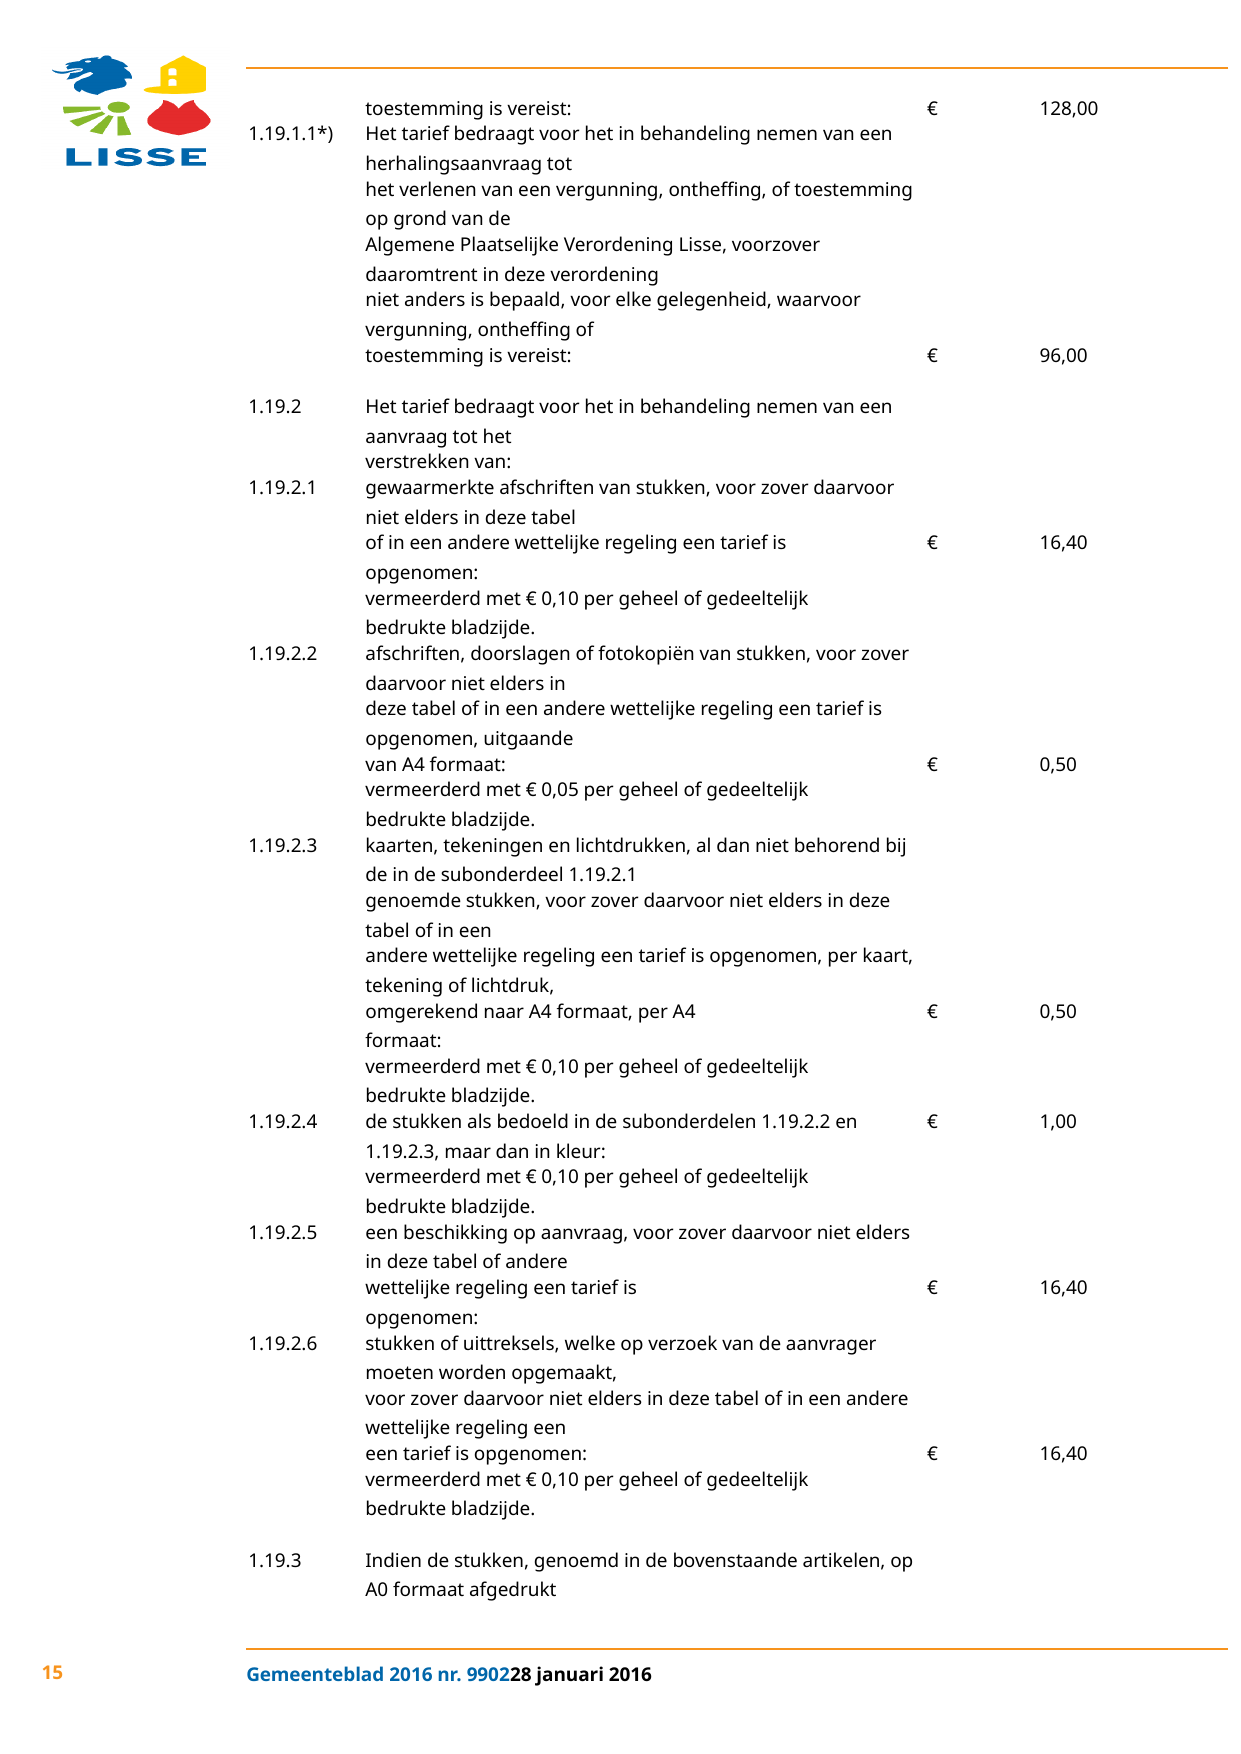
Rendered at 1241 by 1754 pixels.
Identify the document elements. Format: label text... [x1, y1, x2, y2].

table_cell [365, 1521, 590, 1547]
table_cell [590, 342, 702, 367]
table_cell 0,50 [1039, 751, 1152, 777]
table_cell andere wettelijke regeling een tarief is opgenomen, per kaart, tekening of lichtdruk, [365, 943, 927, 998]
table_cell 1.19.2.3 [248, 832, 365, 887]
table_cell [815, 530, 927, 585]
table_cell [1039, 1466, 1152, 1521]
table_cell [927, 231, 1039, 286]
table_cell [815, 1466, 927, 1521]
table_cell [815, 368, 927, 393]
table_cell stukken of uittreksels, welke op verzoek van de aanvrager moeten worden opgemaakt, [365, 1330, 927, 1385]
table_cell [815, 1164, 927, 1219]
table_cell [248, 1521, 365, 1547]
table_cell [927, 1330, 1039, 1385]
table_cell 1,00 [1039, 1109, 1152, 1164]
table_cell [1039, 231, 1152, 286]
table_cell 1.19.2.1 [248, 474, 365, 529]
table_cell [927, 1053, 1039, 1108]
table_cell [927, 1385, 1039, 1440]
table_cell toestemming is vereist: [365, 342, 590, 367]
table_cell [248, 231, 365, 286]
table_cell [815, 751, 927, 777]
table_cell [1039, 1330, 1152, 1385]
table_cell [248, 530, 365, 585]
table_cell [248, 1274, 365, 1330]
table_cell [927, 393, 1039, 448]
table_cell [1039, 943, 1152, 998]
table_cell [590, 449, 702, 474]
table_cell [590, 1440, 702, 1466]
table_cell [702, 1274, 814, 1330]
table_cell een beschikking op aanvraag, voor zover daarvoor niet elders in deze tabel of andere [365, 1219, 927, 1274]
table_cell 0,50 [1039, 998, 1152, 1053]
table_cell [1039, 887, 1152, 942]
table_cell [1039, 393, 1152, 448]
table_cell [927, 943, 1039, 998]
table_cell [927, 832, 1039, 887]
table_cell vermeerderd met € 0,10 per geheel of gedeeltelijk bedrukte bladzijde. [365, 585, 814, 640]
table_cell [927, 474, 1039, 529]
table_cell 1.19.1.1*) [248, 121, 365, 176]
table_cell [248, 887, 365, 942]
table_cell 1.19.2.2 [248, 640, 365, 696]
table_cell [248, 777, 365, 832]
table_cell [815, 585, 927, 640]
table_cell afschriften, doorslagen of fotokopiën van stukken, voor zover daarvoor niet elders in [365, 640, 927, 696]
table_cell [927, 1466, 1039, 1521]
table_cell [1039, 449, 1152, 474]
table_cell vermeerderd met € 0,10 per geheel of gedeeltelijk bedrukte bladzijde. [365, 1466, 814, 1521]
table_cell [815, 1521, 927, 1547]
table_cell 128,00 [1039, 95, 1152, 121]
table_cell [927, 449, 1039, 474]
table_cell € [927, 1109, 1039, 1164]
table_cell [248, 95, 365, 121]
table_cell [927, 640, 1039, 696]
table_cell kaarten, tekeningen en lichtdrukken, al dan niet behorend bij de in de subonderdeel 1.19.2.1 [365, 832, 927, 887]
table_cell 16,40 [1039, 1274, 1152, 1330]
table_cell omgerekend naar A4 formaat, per A4 formaat: [365, 998, 702, 1053]
table_cell [1039, 777, 1152, 832]
table_cell [248, 449, 365, 474]
table_cell € [927, 95, 1039, 121]
table_cell [248, 176, 365, 231]
table_cell [248, 1053, 365, 1108]
table_cell Indien de stukken, genoemd in de bovenstaande artikelen, op A0 formaat afgedrukt [365, 1547, 927, 1602]
table_cell [248, 585, 365, 640]
table_cell € [927, 342, 1039, 367]
table_cell [1039, 696, 1152, 751]
table_cell [815, 449, 927, 474]
table_cell € [927, 1274, 1039, 1330]
table_cell of in een andere wettelijke regeling een tarief is opgenomen: [365, 530, 814, 585]
table_cell [927, 1521, 1039, 1547]
table_cell [1039, 640, 1152, 696]
table_cell [927, 696, 1039, 751]
table_cell [927, 1547, 1039, 1602]
table_cell [1039, 1385, 1152, 1440]
table_cell [590, 95, 702, 121]
table_cell [590, 1521, 702, 1547]
table_cell [815, 1440, 927, 1466]
table_cell [702, 449, 814, 474]
table_cell [1039, 585, 1152, 640]
table_cell [927, 176, 1039, 231]
table_cell [248, 943, 365, 998]
table_cell vermeerderd met € 0,10 per geheel of gedeeltelijk bedrukte bladzijde. [365, 1164, 814, 1219]
table_cell 1.19.3 [248, 1547, 365, 1602]
table_cell verstrekken van: [365, 449, 590, 474]
table_cell [1039, 286, 1152, 342]
table_cell [1039, 368, 1152, 393]
table_cell [248, 696, 365, 751]
table_cell 16,40 [1039, 530, 1152, 585]
table_cell [702, 998, 814, 1053]
table_cell [702, 342, 814, 367]
table_cell Het tarief bedraagt voor het in behandeling nemen van een aanvraag tot het [365, 393, 927, 448]
table_cell 1.19.2.6 [248, 1330, 365, 1385]
table_cell [365, 368, 590, 393]
table_cell van A4 formaat: [365, 751, 590, 777]
table_cell [702, 95, 814, 121]
table_cell [248, 1164, 365, 1219]
table_cell [927, 286, 1039, 342]
table_cell gewaarmerkte afschriften van stukken, voor zover daarvoor niet elders in deze tabel [365, 474, 927, 529]
table_cell [248, 998, 365, 1053]
table_cell toestemming is vereist: [365, 95, 590, 121]
table_cell een tarief is opgenomen: [365, 1440, 590, 1466]
table_cell [248, 368, 365, 393]
table_cell [1039, 1053, 1152, 1108]
table_cell 1.19.2.4 [248, 1109, 365, 1164]
table_cell [927, 121, 1039, 176]
table_cell [702, 368, 814, 393]
table_cell [248, 286, 365, 342]
table_cell vermeerderd met € 0,10 per geheel of gedeeltelijk bedrukte bladzijde. [365, 1053, 814, 1108]
table_cell genoemde stukken, voor zover daarvoor niet elders in deze tabel of in een [365, 887, 927, 942]
table_cell 1.19.2.5 [248, 1219, 365, 1274]
table_cell [927, 777, 1039, 832]
table_cell 16,40 [1039, 1440, 1152, 1466]
table_cell [927, 1164, 1039, 1219]
table_cell [1039, 121, 1152, 176]
table_cell [927, 585, 1039, 640]
table_cell [927, 368, 1039, 393]
table_cell [927, 1219, 1039, 1274]
table_cell [590, 751, 702, 777]
table_cell [1039, 832, 1152, 887]
table_cell het verlenen van een vergunning, ontheffing, of toestemming op grond van de [365, 176, 927, 231]
table_cell [702, 1440, 814, 1466]
table_cell [1039, 1164, 1152, 1219]
table_cell [815, 95, 927, 121]
table_cell voor zover daarvoor niet elders in deze tabel of in een andere wettelijke regeling een [365, 1385, 927, 1440]
table_cell [815, 1053, 927, 1108]
table_cell € [927, 998, 1039, 1053]
table_cell [1039, 1219, 1152, 1274]
table_cell € [927, 751, 1039, 777]
table_cell deze tabel of in een andere wettelijke regeling een tarief is opgenomen, uitgaande [365, 696, 927, 751]
table_cell [248, 342, 365, 367]
table_cell [815, 998, 927, 1053]
table_cell [1039, 1547, 1152, 1602]
table_cell Het tarief bedraagt voor het in behandeling nemen van een herhalingsaanvraag tot [365, 121, 927, 176]
table_cell [1039, 176, 1152, 231]
table_cell de stukken als bedoeld in de subonderdelen 1.19.2.2 en 1.19.2.3, maar dan in kleur: [365, 1109, 927, 1164]
table_cell [815, 777, 927, 832]
table_cell 96,00 [1039, 342, 1152, 367]
table_cell wettelijke regeling een tarief is opgenomen: [365, 1274, 702, 1330]
table_cell [248, 751, 365, 777]
table_cell niet anders is bepaald, voor elke gelegenheid, waarvoor vergunning, ontheffing of [365, 286, 927, 342]
table_cell Algemene Plaatselijke Verordening Lisse, voorzover daaromtrent in deze verordening [365, 231, 927, 286]
picture [41, 47, 231, 172]
table_cell 1.19.2 [248, 393, 365, 448]
table_cell [1039, 1521, 1152, 1547]
table_cell [702, 751, 814, 777]
table_cell [248, 1440, 365, 1466]
table_cell [248, 1385, 365, 1440]
table_cell [590, 368, 702, 393]
table_cell € [927, 530, 1039, 585]
table_cell € [927, 1440, 1039, 1466]
table_cell [815, 1274, 927, 1330]
table_cell [702, 1521, 814, 1547]
table_cell vermeerderd met € 0,05 per geheel of gedeeltelijk bedrukte bladzijde. [365, 777, 814, 832]
table_cell [927, 887, 1039, 942]
table_cell [1039, 474, 1152, 529]
table_cell [815, 342, 927, 367]
table_cell [248, 1466, 365, 1521]
